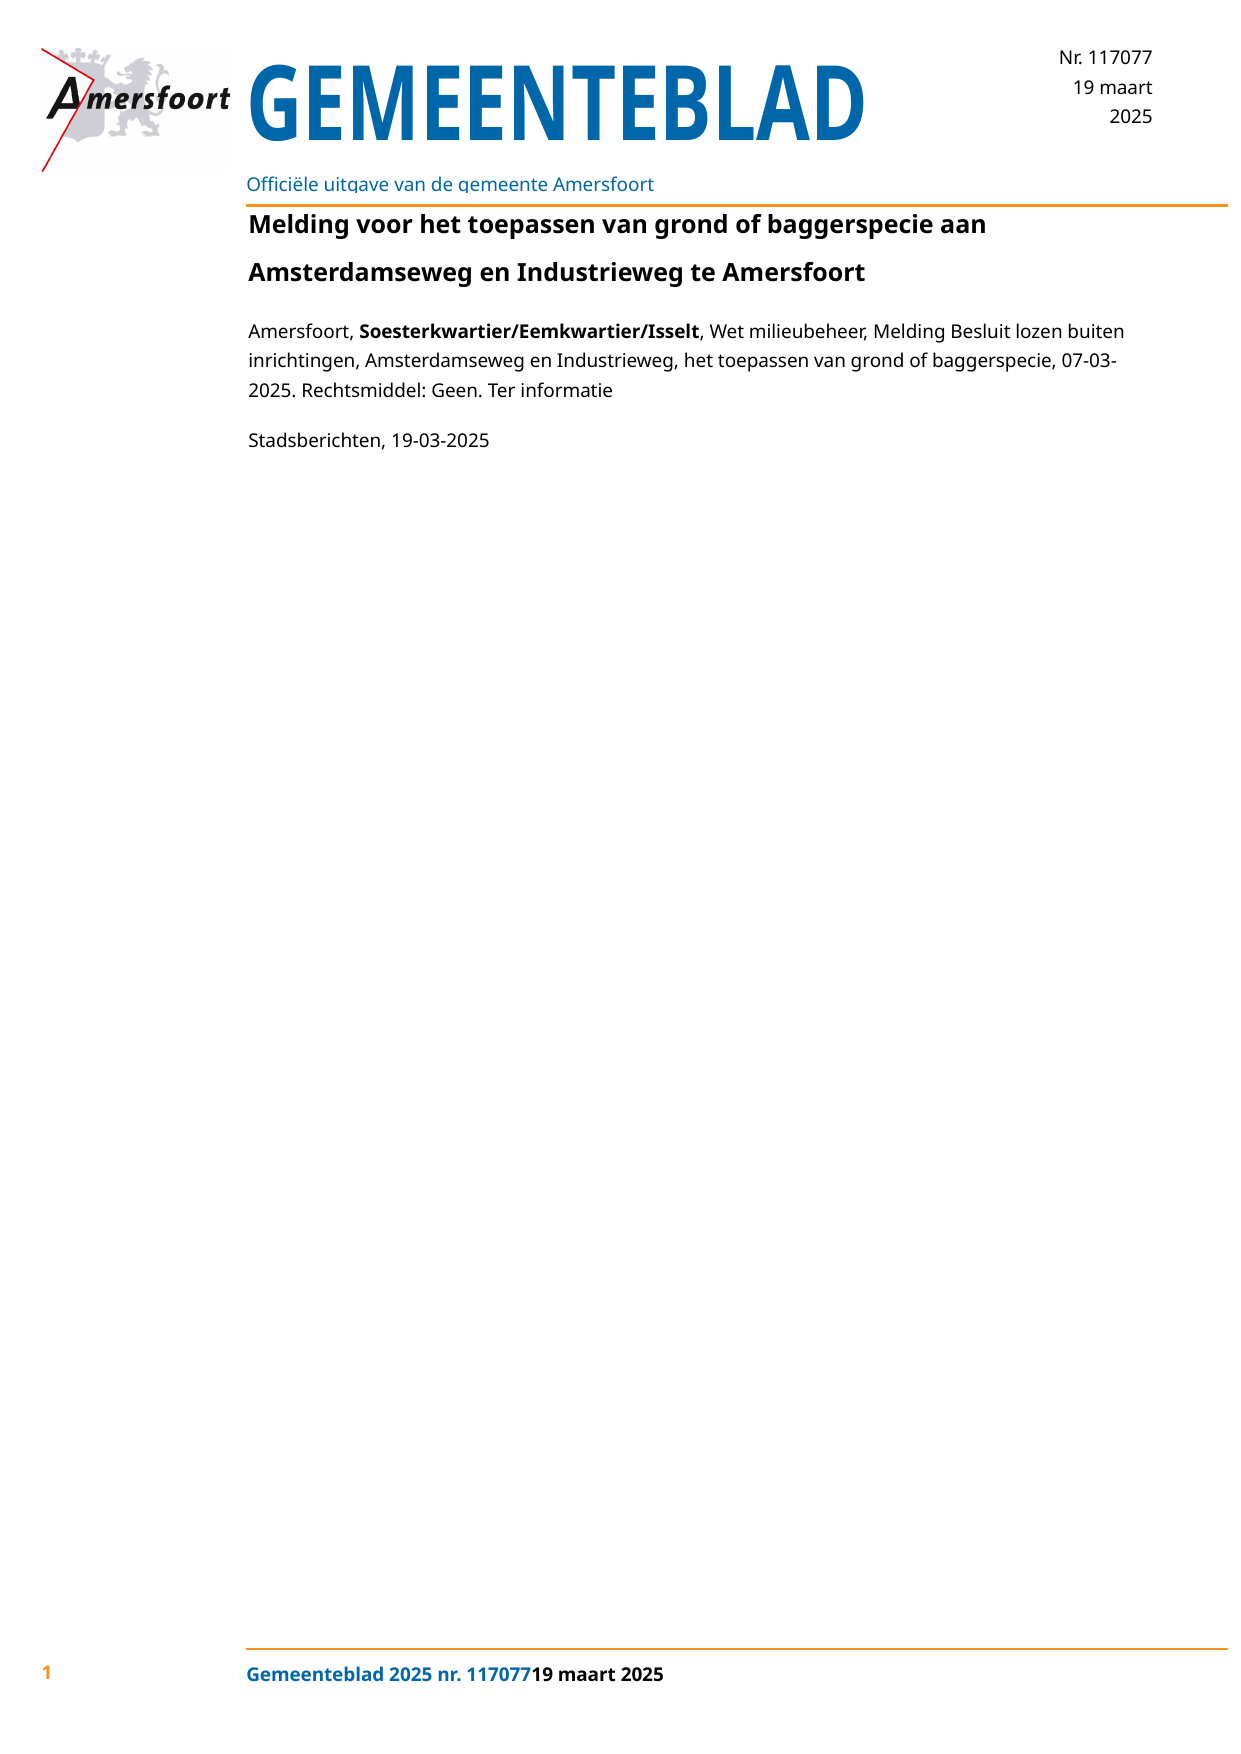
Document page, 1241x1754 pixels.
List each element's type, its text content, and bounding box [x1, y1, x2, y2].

text Melding voor het toepassen van grond of baggerspecie aan Amsterdamseweg en Industrieweg te Amersfoort [248, 207, 1152, 288]
text Amersfoort, Soesterkwartier/Eemkwartier/Isselt, Wet milieubeheer, Melding Besluit lozen buiten inrichtingen, Amsterdamseweg en Industrieweg, het toepassen van grond of baggerspecie, 07-03-2025. Rechtsmiddel: Geen. Ter informatie [248, 318, 1152, 403]
text Stadsberichten, 19-03-2025 [248, 427, 1152, 453]
picture [41, 47, 231, 172]
